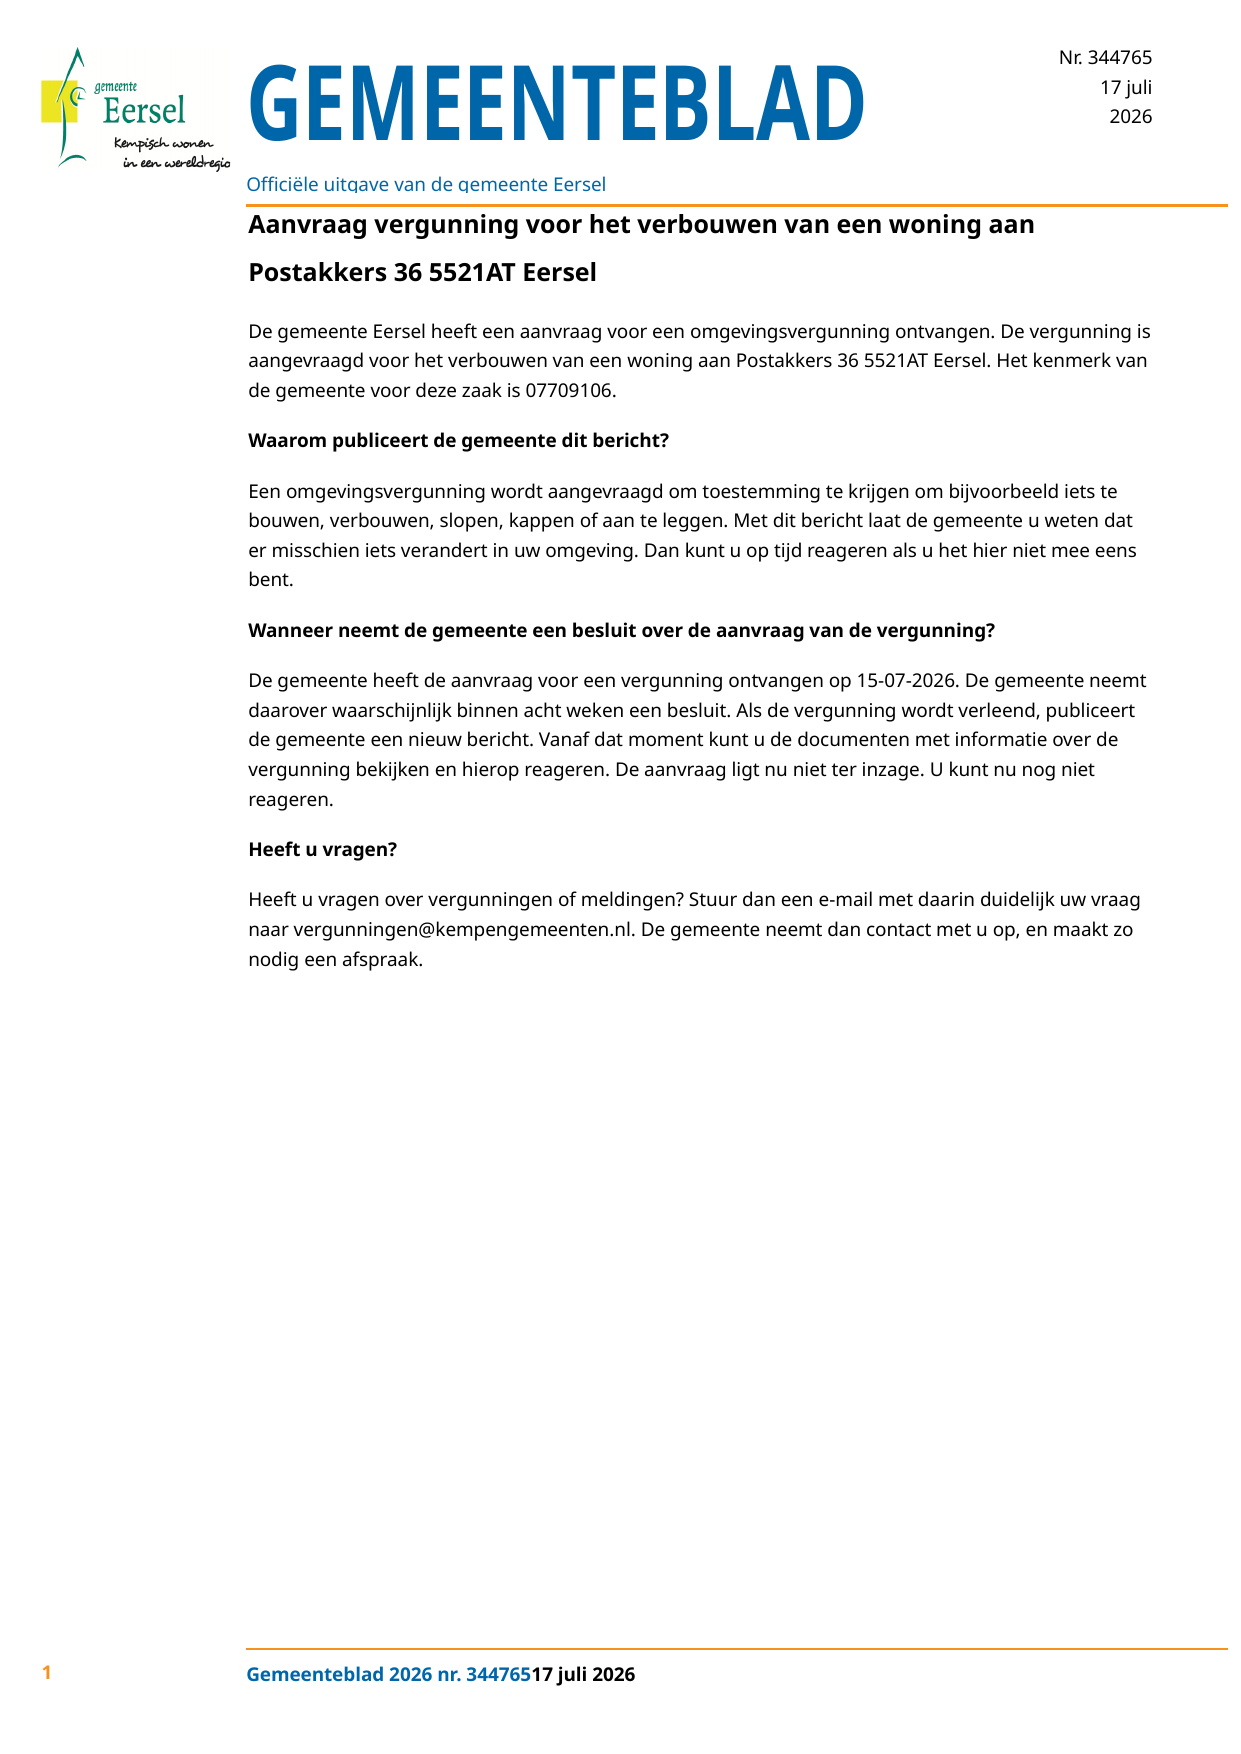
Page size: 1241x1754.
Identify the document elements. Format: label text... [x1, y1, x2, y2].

text Een omgevingsvergunning wordt aangevraagd om toestemming te krijgen om bijvoorbeeld iets te bouwen, verbouwen, slopen, kappen of aan te leggen. Met dit bericht laat de gemeente u weten dat er misschien iets verandert in uw omgeving. Dan kunt u op tijd reageren als u het hier niet mee eens bent. [248, 478, 1152, 592]
text Waarom publiceert de gemeente dit bericht? [248, 427, 1152, 453]
text Wanneer neemt de gemeente een besluit over de aanvraag van de vergunning? [248, 617, 1152, 643]
text De gemeente heeft de aanvraag voor een vergunning ontvangen op 15-07-2026. De gemeente neemt daarover waarschijnlijk binnen acht weken een besluit. Als de vergunning wordt verleend, publiceert de gemeente een nieuw bericht. Vanaf dat moment kunt u de documenten met informatie over de vergunning bekijken en hierop reageren. De aanvraag ligt nu niet ter inzage. U kunt nu nog niet reageren. [248, 667, 1152, 812]
text De gemeente Eersel heeft een aanvraag voor een omgevingsvergunning ontvangen. De vergunning is aangevraagd voor het verbouwen van een woning aan Postakkers 36 5521AT Eersel. Het kenmerk van de gemeente voor deze zaak is 07709106. [248, 318, 1152, 403]
text Aanvraag vergunning voor het verbouwen van een woning aan Postakkers 36 5521AT Eersel [248, 207, 1152, 288]
picture [41, 47, 231, 172]
text Heeft u vragen over vergunningen of meldingen? Stuur dan een e-mail met daarin duidelijk uw vraag naar vergunningen@kempengemeenten.nl. De gemeente neemt dan contact met u op, en maakt zo nodig een afspraak. [248, 887, 1152, 972]
text Heeft u vragen? [248, 836, 1152, 862]
